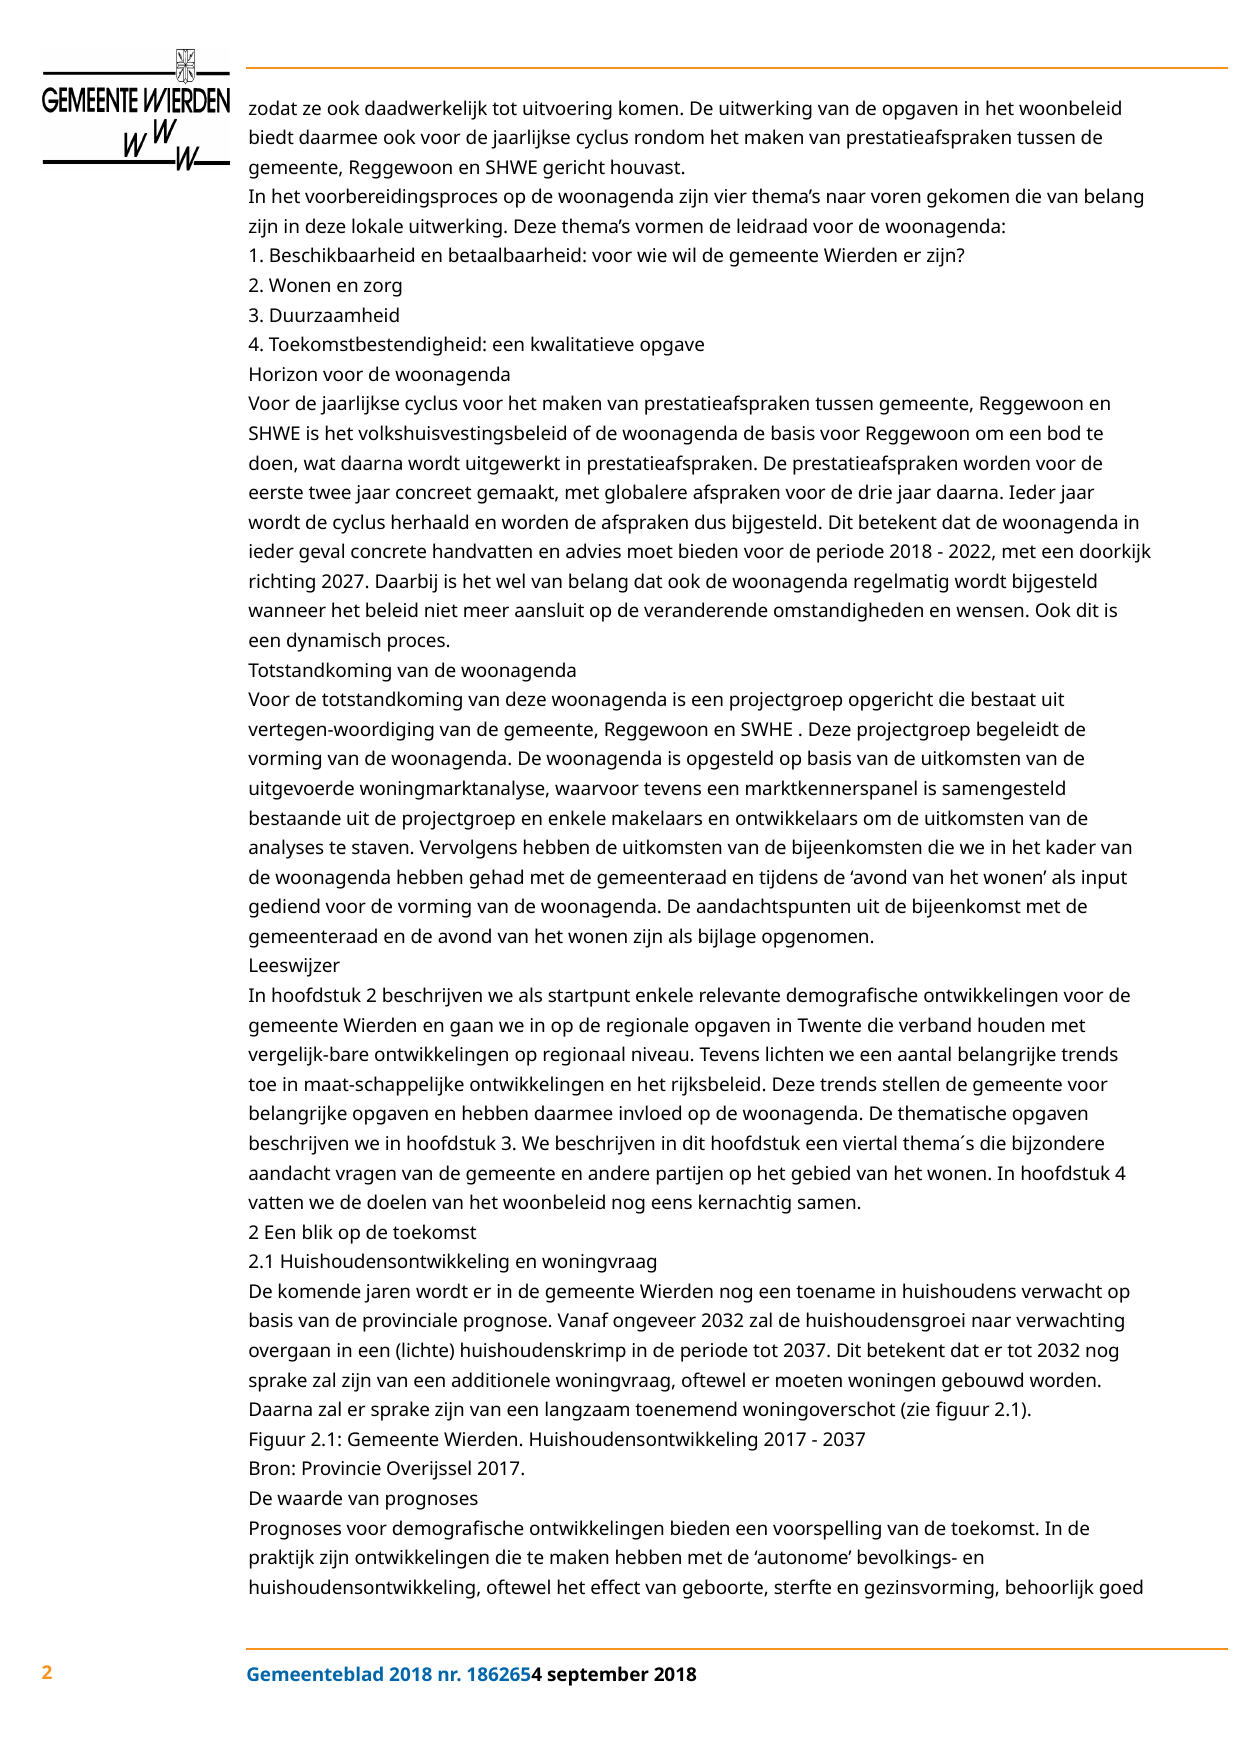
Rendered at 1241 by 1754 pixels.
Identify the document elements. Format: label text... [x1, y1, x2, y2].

text 2.1 Huishoudensontwikkeling en woningvraag [248, 1248, 1152, 1274]
text Voor de totstandkoming van deze woonagenda is een projectgroep opgericht die bestaat uit vertegen-woordiging van de gemeente, Reggewoon en SWHE . Deze projectgroep begeleidt de vorming van de woonagenda. De woonagenda is opgesteld op basis van de uitkomsten van de uitgevoerde woningmarktanalyse, waarvoor tevens een marktkennerspanel is samengesteld bestaande uit de projectgroep en enkele makelaars en ontwikkelaars om de uitkomsten van de analyses te staven. Vervolgens hebben de uitkomsten van de bijeenkomsten die we in het kader van de woonagenda hebben gehad met de gemeenteraad en tijdens de ‘avond van het wonen’ als input gediend voor de vorming van de woonagenda. De aandachtspunten uit de bijeenkomst met de gemeenteraad en de avond van het wonen zijn als bijlage opgenomen. [248, 686, 1152, 949]
text De waarde van prognoses [248, 1485, 1152, 1511]
text Prognoses voor demografische ontwikkelingen bieden een voorspelling van de toekomst. In de praktijk zijn ontwikkelingen die te maken hebben met de ‘autonome’ bevolkings- en huishoudensontwikkeling, oftewel het effect van geboorte, sterfte en gezinsvorming, behoorlijk goed [248, 1515, 1152, 1600]
text 2 Een blik op de toekomst [248, 1219, 1152, 1245]
picture [41, 47, 231, 172]
text zodat ze ook daadwerkelijk tot uitvoering komen. De uitwerking van de opgaven in het woonbeleid biedt daarmee ook voor de jaarlijkse cyclus rondom het maken van prestatieafspraken tussen de gemeente, Reggewoon en SHWE gericht houvast. [248, 95, 1152, 180]
text 3. Duurzaamheid [248, 302, 1152, 328]
text 1. Beschikbaarheid en betaalbaarheid: voor wie wil de gemeente Wierden er zijn? [248, 243, 1152, 268]
text In hoofdstuk 2 beschrijven we als startpunt enkele relevante demografische ontwikkelingen voor de gemeente Wierden en gaan we in op de regionale opgaven in Twente die verband houden met vergelijk-bare ontwikkelingen op regionaal niveau. Tevens lichten we een aantal belangrijke trends toe in maat-schappelijke ontwikkelingen en het rijksbeleid. Deze trends stellen de gemeente voor belangrijke opgaven en hebben daarmee invloed op de woonagenda. De thematische opgaven beschrijven we in hoofdstuk 3. We beschrijven in dit hoofdstuk een viertal thema´s die bijzondere aandacht vragen van de gemeente en andere partijen op het gebied van het wonen. In hoofdstuk 4 vatten we de doelen van het woonbeleid nog eens kernachtig samen. [248, 982, 1152, 1215]
text Figuur 2.1: Gemeente Wierden. Huishoudensontwikkeling 2017 - 2037 [248, 1426, 1152, 1452]
text 4. Toekomstbestendigheid: een kwalitatieve opgave [248, 331, 1152, 357]
text Voor de jaarlijkse cyclus voor het maken van prestatieafspraken tussen gemeente, Reggewoon en SHWE is het volkshuisvestingsbeleid of de woonagenda de basis voor Reggewoon om een bod te doen, wat daarna wordt uitgewerkt in prestatieafspraken. De prestatieafspraken worden voor de eerste twee jaar concreet gemaakt, met globalere afspraken voor de drie jaar daarna. Ieder jaar wordt de cyclus herhaald en worden de afspraken dus bijgesteld. Dit betekent dat de woonagenda in ieder geval concrete handvatten en advies moet bieden voor de periode 2018 - 2022, met een doorkijk richting 2027. Daarbij is het wel van belang dat ook de woonagenda regelmatig wordt bijgesteld wanneer het beleid niet meer aansluit op de veranderende omstandigheden en wensen. Ook dit is een dynamisch proces. [248, 391, 1152, 653]
text Totstandkoming van de woonagenda [248, 657, 1152, 683]
text De komende jaren wordt er in de gemeente Wierden nog een toename in huishoudens verwacht op basis van de provinciale prognose. Vanaf ongeveer 2032 zal de huishoudensgroei naar verwachting overgaan in een (lichte) huishoudenskrimp in de periode tot 2037. Dit betekent dat er tot 2032 nog sprake zal zijn van een additionele woningvraag, oftewel er moeten woningen gebouwd worden. Daarna zal er sprake zijn van een langzaam toenemend woningoverschot (zie figuur 2.1). [248, 1278, 1152, 1422]
text Leeswijzer [248, 953, 1152, 978]
text Bron: Provincie Overijssel 2017. [248, 1456, 1152, 1481]
text Horizon voor de woonagenda [248, 361, 1152, 387]
text 2. Wonen en zorg [248, 272, 1152, 298]
text In het voorbereidingsproces op de woonagenda zijn vier thema’s naar voren gekomen die van belang zijn in deze lokale uitwerking. Deze thema’s vormen de leidraad voor de woonagenda: [248, 183, 1152, 239]
